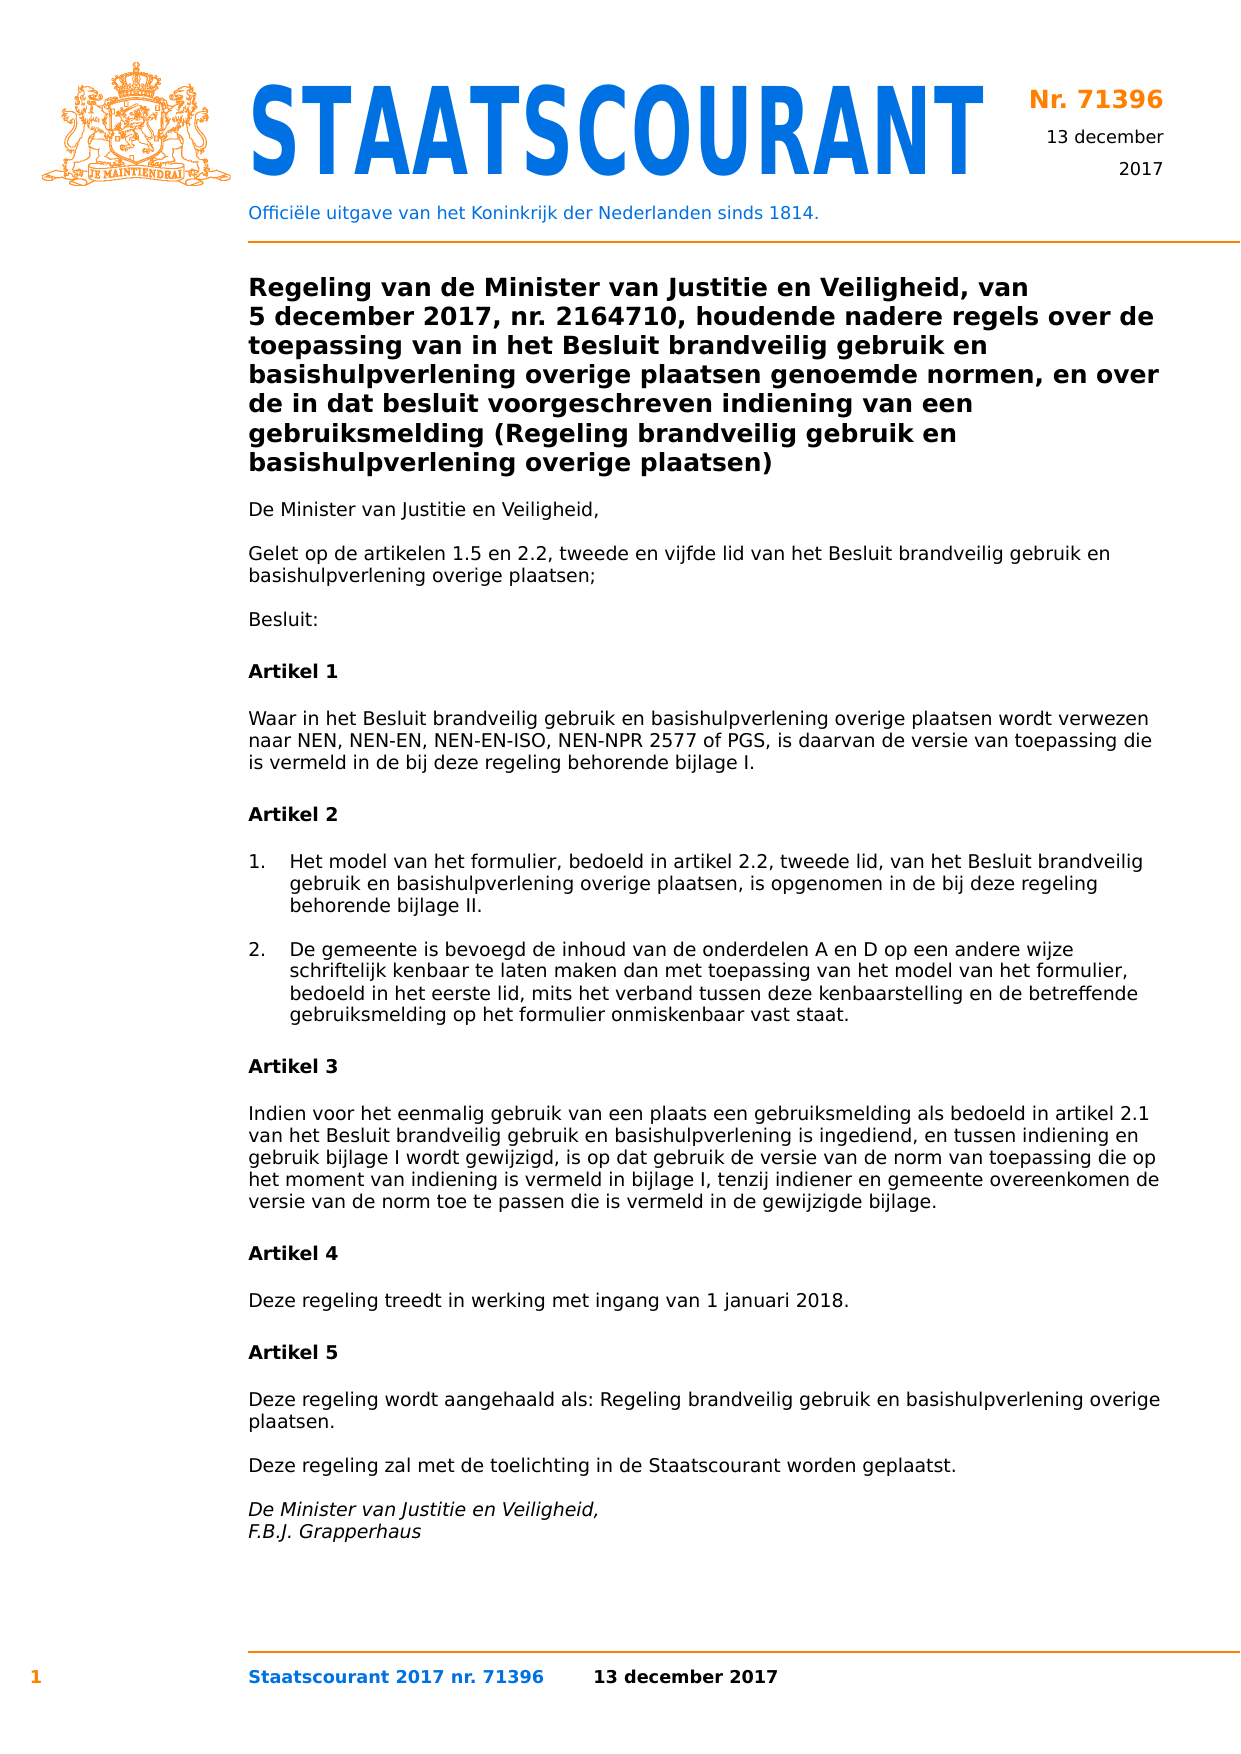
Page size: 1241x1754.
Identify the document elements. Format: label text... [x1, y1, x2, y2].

text 1. Het model van het formulier, bedoeld in artikel 2.2, tweede lid, van het Besluit brandveilig gebruik en basishulpverlening overige plaatsen, is opgenomen in de bij deze regeling behorende bijlage II. [248, 851, 1163, 917]
picture [41, 62, 231, 186]
subtitle Artikel 4 [248, 1243, 1163, 1265]
text Indien voor het eenmalig gebruik van een plaats een gebruiksmelding als bedoeld in artikel 2.1 van het Besluit brandveilig gebruik en basishulpverlening is ingediend, en tussen indiening en gebruik bijlage I wordt gewijzigd, is op dat gebruik de versie van de norm van toepassing die op het moment van indiening is vermeld in bijlage I, tenzij indiener en gemeente overeenkomen de versie van de norm toe te passen die is vermeld in de gewijzigde bijlage. [248, 1103, 1163, 1213]
subtitle Artikel 3 [248, 1056, 1163, 1078]
subtitle Artikel 2 [248, 804, 1163, 826]
subtitle Regeling van de Minister van Justitie en Veiligheid, van 5 december 2017, nr. 2164710, houdende nadere regels over de toepassing van in het Besluit brandveilig gebruik en basishulpverlening overige plaatsen genoemde normen, en over de in dat besluit voorgeschreven indiening van een gebruiksmelding (Regeling brandveilig gebruik en basishulpverlening overige plaatsen) [248, 273, 1163, 477]
table_header STAATSCOURANT [248, 62, 998, 203]
subtitle Artikel 1 [248, 661, 1163, 683]
text Gelet op de artikelen 1.5 en 2.2, tweede en vijfde lid van het Besluit brandveilig gebruik en basishulpverlening overige plaatsen; [248, 543, 1163, 587]
text Besluit: [248, 609, 1163, 631]
table_cell Officiële uitgave van het Koninkrijk der Nederlanden sinds 1814. [248, 203, 1240, 241]
text Deze regeling treedt in werking met ingang van 1 januari 2018. [248, 1290, 1163, 1312]
table_header Nr. 71396 [998, 62, 1240, 121]
subtitle Artikel 5 [248, 1342, 1163, 1364]
table_cell 2017 [998, 153, 1240, 203]
table_cell 13 december [998, 121, 1240, 153]
text Deze regeling wordt aangehaald als: Regeling brandveilig gebruik en basishulpverlening overige plaatsen. [248, 1389, 1163, 1433]
text 2. De gemeente is bevoegd de inhoud van de onderdelen A en D op een andere wijze schriftelijk kenbaar te laten maken dan met toepassing van het model van het formulier, bedoeld in het eerste lid, mits het verband tussen deze kenbaarstelling en de betreffende gebruiksmelding op het formulier onmiskenbaar vast staat. [248, 938, 1163, 1026]
table_header [25, 62, 248, 241]
text De Minister van Justitie en Veiligheid, F.B.J. Grapperhaus [248, 1499, 1163, 1543]
text De Minister van Justitie en Veiligheid, [248, 499, 1163, 521]
text Deze regeling zal met de toelichting in de Staatscourant worden geplaatst. [248, 1455, 1163, 1477]
text Waar in het Besluit brandveilig gebruik en basishulpverlening overige plaatsen wordt verwezen naar NEN, NEN-EN, NEN-EN-ISO, NEN-NPR 2577 of PGS, is daarvan de versie van toepassing die is vermeld in de bij deze regeling behorende bijlage I. [248, 708, 1163, 774]
